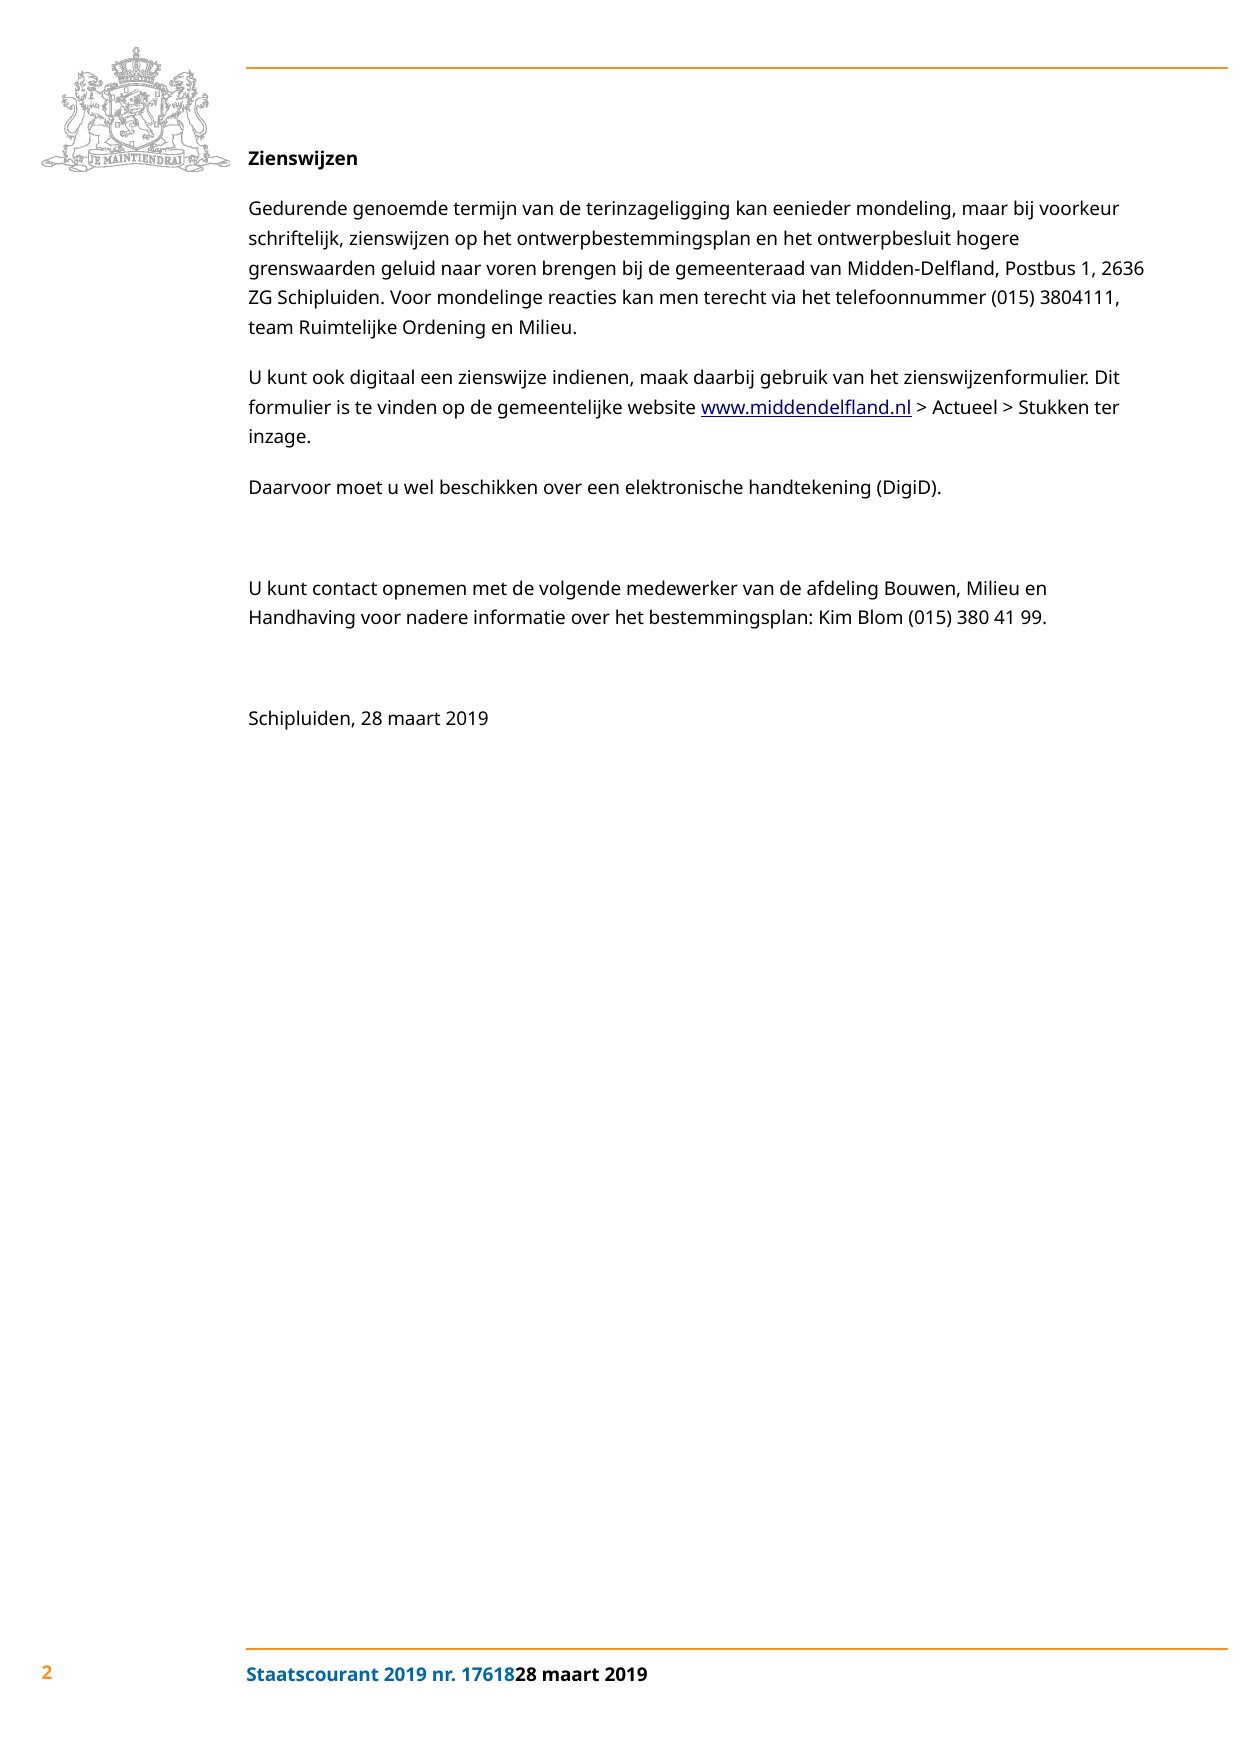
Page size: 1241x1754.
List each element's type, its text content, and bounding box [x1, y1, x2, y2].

text Gedurende genoemde termijn van de terinzageligging kan eenieder mondeling, maar bij voorkeur schriftelijk, zienswijzen op het ontwerpbestemmingsplan en het ontwerpbesluit hogere grenswaarden geluid naar voren brengen bij de gemeenteraad van Midden-Delfland, Postbus 1, 2636 ZG Schipluiden. Voor mondelinge reacties kan men terecht via het telefoonnummer (015) 3804111, team Ruimtelijke Ordening en Milieu. [248, 196, 1152, 340]
picture [41, 47, 231, 172]
text Zienswijzen [248, 145, 1152, 171]
text Schipluiden, 28 maart 2019 [248, 705, 1152, 731]
text U kunt ook digitaal een zienswijze indienen, maak daarbij gebruik van het zienswijzenformulier. Dit formulier is te vinden op de gemeentelijke website www.middendelfland.nl > Actueel > Stukken ter inzage. [248, 364, 1152, 449]
text U kunt contact opnemen met de volgende medewerker van de afdeling Bouwen, Milieu en Handhaving voor nadere informatie over het bestemmingsplan: Kim Blom (015) 380 41 99. [248, 575, 1152, 630]
text Daarvoor moet u wel beschikken over een elektronische handtekening (DigiD). [248, 474, 1152, 500]
